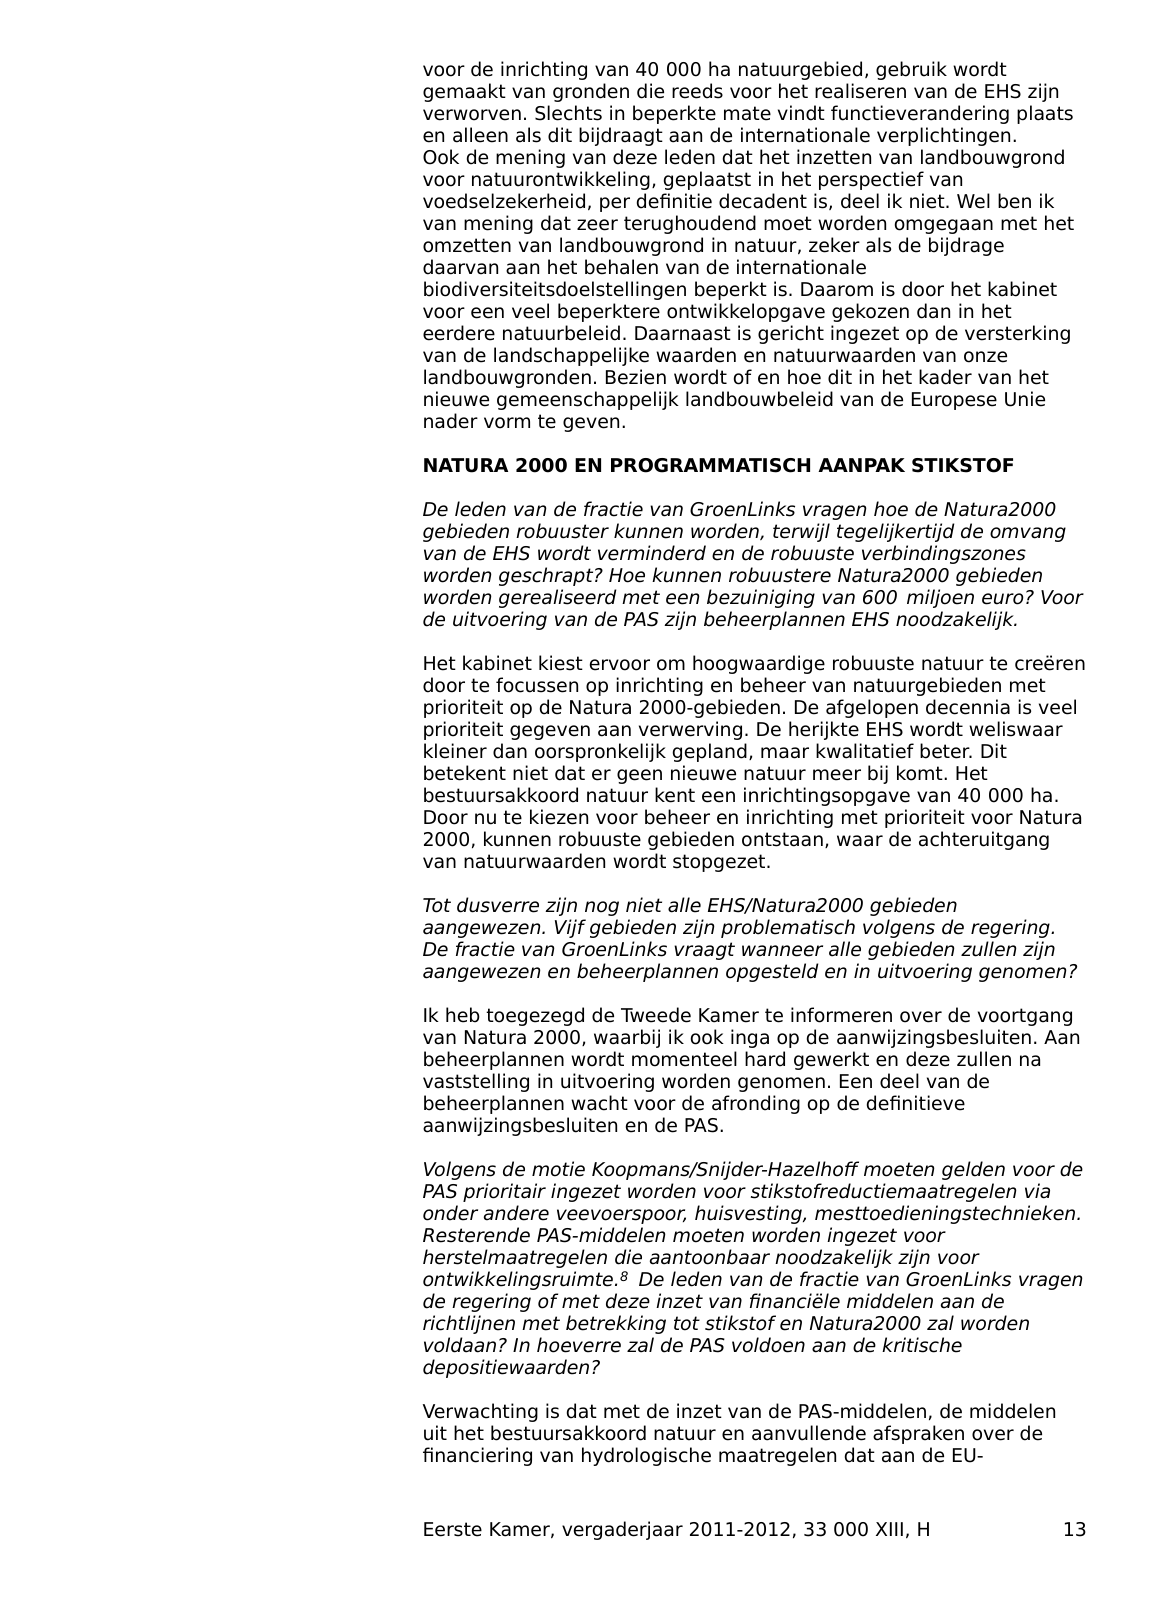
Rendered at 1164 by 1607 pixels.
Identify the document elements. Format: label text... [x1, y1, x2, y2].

text De leden van de fractie van GroenLinks vragen hoe de Natura2000 gebieden robuuster kunnen worden, terwijl tegelijkertijd de omvang van de EHS wordt verminderd en de robuuste verbindingszones worden geschrapt? Hoe kunnen robuustere Natura2000 gebieden worden gerealiseerd met een bezuiniging van 600 miljoen euro? Voor de uitvoering van de PAS zijn beheerplannen EHS noodzakelijk. [422, 499, 1087, 631]
text Ook de mening van deze leden dat het inzetten van landbouwgrond voor natuurontwikkeling, geplaatst in het perspectief van voedselzekerheid, per definitie decadent is, deel ik niet. Wel ben ik van mening dat zeer terughoudend moet worden omgegaan met het omzetten van landbouwgrond in natuur, zeker als de bijdrage daarvan aan het behalen van de internationale biodiversiteitsdoelstellingen beperkt is. Daarom is door het kabinet voor een veel beperktere ontwikkelopgave gekozen dan in het eerdere natuurbeleid. Daarnaast is gericht ingezet op de versterking van de landschappelijke waarden en natuurwaarden van onze landbouwgronden. Bezien wordt of en hoe dit in het kader van het nieuwe gemeenschappelijk landbouwbeleid van de Europese Unie nader vorm te geven. [422, 147, 1087, 433]
text voor de inrichting van 40 000 ha natuurgebied, gebruik wordt gemaakt van gronden die reeds voor het realiseren van de EHS zijn verworven. Slechts in beperkte mate vindt functieverandering plaats en alleen als dit bijdraagt aan de internationale verplichtingen. [422, 59, 1087, 147]
text Volgens de motie Koopmans/Snijder-Hazelhoff moeten gelden voor de PAS prioritair ingezet worden voor stikstofreductiemaatregelen via onder andere veevoerspoor, huisvesting, mesttoedieningstechnieken. Resterende PAS-middelen moeten worden ingezet voor herstelmaatregelen die aantoonbaar noodzakelijk zijn voor ontwikkelingsruimte.8 De leden van de fractie van GroenLinks vragen de regering of met deze inzet van financiële middelen aan de richtlijnen met betrekking tot stikstof en Natura2000 zal worden voldaan? In hoeverre zal de PAS voldoen aan de kritische depositiewaarden? [422, 1159, 1087, 1379]
text Het kabinet kiest ervoor om hoogwaardige robuuste natuur te creëren door te focussen op inrichting en beheer van natuurgebieden met prioriteit op de Natura 2000-gebieden. De afgelopen decennia is veel prioriteit gegeven aan verwerving. De herijkte EHS wordt weliswaar kleiner dan oorspronkelijk gepland, maar kwalitatief beter. Dit betekent niet dat er geen nieuwe natuur meer bij komt. Het bestuursakkoord natuur kent een inrichtingsopgave van 40 000 ha. Door nu te kiezen voor beheer en inrichting met prioriteit voor Natura 2000, kunnen robuuste gebieden ontstaan, waar de achteruitgang van natuurwaarden wordt stopgezet. [422, 653, 1087, 873]
text Tot dusverre zijn nog niet alle EHS/Natura2000 gebieden aangewezen. Vijf gebieden zijn problematisch volgens de regering. De fractie van GroenLinks vraagt wanneer alle gebieden zullen zijn aangewezen en beheerplannen opgesteld en in uitvoering genomen? [422, 895, 1087, 983]
text Ik heb toegezegd de Tweede Kamer te informeren over de voortgang van Natura 2000, waarbij ik ook inga op de aanwijzingsbesluiten. Aan beheerplannen wordt momenteel hard gewerkt en deze zullen na vaststelling in uitvoering worden genomen. Een deel van de beheerplannen wacht voor de afronding op de definitieve aanwijzingsbesluiten en de PAS. [422, 1005, 1087, 1137]
subtitle NATURA 2000 EN PROGRAMMATISCH AANPAK STIKSTOF [422, 455, 1087, 477]
text Verwachting is dat met de inzet van de PAS-middelen, de middelen uit het bestuursakkoord natuur en aanvullende afspraken over de financiering van hydrologische maatregelen dat aan de EU- [422, 1401, 1087, 1467]
